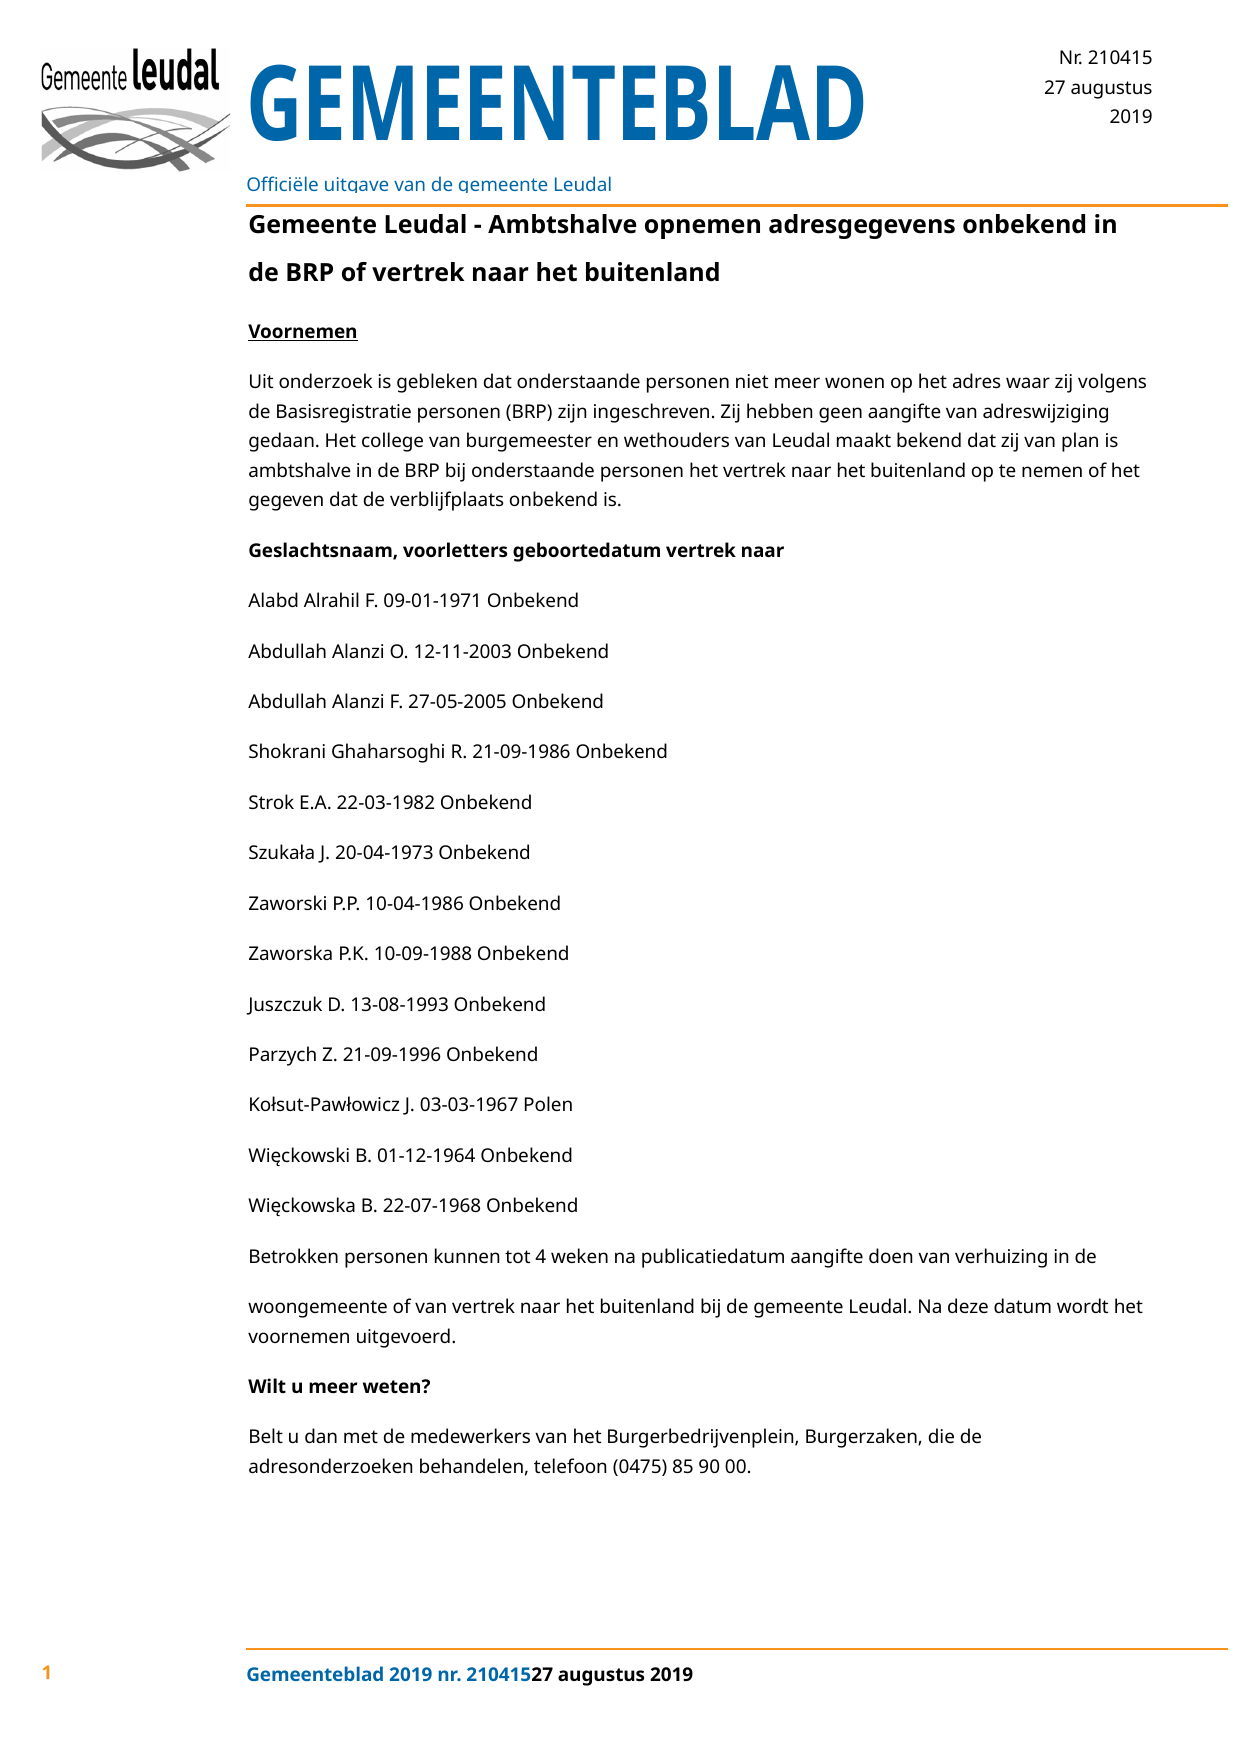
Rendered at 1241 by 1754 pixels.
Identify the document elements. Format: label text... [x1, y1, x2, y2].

text Geslachtsnaam, voorletters geboortedatum vertrek naar [248, 537, 1152, 563]
text Szukała J. 20-04-1973 Onbekend [248, 839, 1152, 865]
text Shokrani Ghaharsoghi R. 21-09-1986 Onbekend [248, 739, 1152, 764]
text Zaworski P.P. 10-04-1986 Onbekend [248, 890, 1152, 916]
text Juszczuk D. 13-08-1993 Onbekend [248, 991, 1152, 1017]
text Gemeente Leudal - Ambtshalve opnemen adresgegevens onbekend in de BRP of vertrek naar het buitenland [248, 207, 1152, 288]
text Zaworska P.K. 10-09-1988 Onbekend [248, 940, 1152, 966]
text Więckowska B. 22-07-1968 Onbekend [248, 1192, 1152, 1218]
text Uit onderzoek is gebleken dat onderstaande personen niet meer wonen op het adres waar zij volgens de Basisregistratie personen (BRP) zijn ingeschreven. Zij hebben geen aangifte van adreswijziging gedaan. Het college van burgemeester en wethouders van Leudal maakt bekend dat zij van plan is ambtshalve in de BRP bij onderstaande personen het vertrek naar het buitenland op te nemen of het gegeven dat de verblijfplaats onbekend is. [248, 368, 1152, 512]
text woongemeente of van vertrek naar het buitenland bij de gemeente Leudal. Na deze datum wordt het voornemen uitgevoerd. [248, 1293, 1152, 1349]
text Voornemen [248, 318, 1152, 344]
text Parzych Z. 21-09-1996 Onbekend [248, 1041, 1152, 1067]
text Belt u dan met de medewerkers van het Burgerbedrijvenplein, Burgerzaken, die de adresonderzoeken behandelen, telefoon (0475) 85 90 00. [248, 1424, 1152, 1479]
picture [41, 47, 231, 172]
text Abdullah Alanzi O. 12-11-2003 Onbekend [248, 638, 1152, 664]
text Strok E.A. 22-03-1982 Onbekend [248, 789, 1152, 815]
text Wilt u meer weten? [248, 1373, 1152, 1399]
text Kołsut-Pawłowicz J. 03-03-1967 Polen [248, 1092, 1152, 1117]
text Alabd Alrahil F. 09-01-1971 Onbekend [248, 587, 1152, 613]
text Abdullah Alanzi F. 27-05-2005 Onbekend [248, 688, 1152, 714]
text Więckowski B. 01-12-1964 Onbekend [248, 1142, 1152, 1168]
text Betrokken personen kunnen tot 4 weken na publicatiedatum aangifte doen van verhuizing in de [248, 1243, 1152, 1269]
